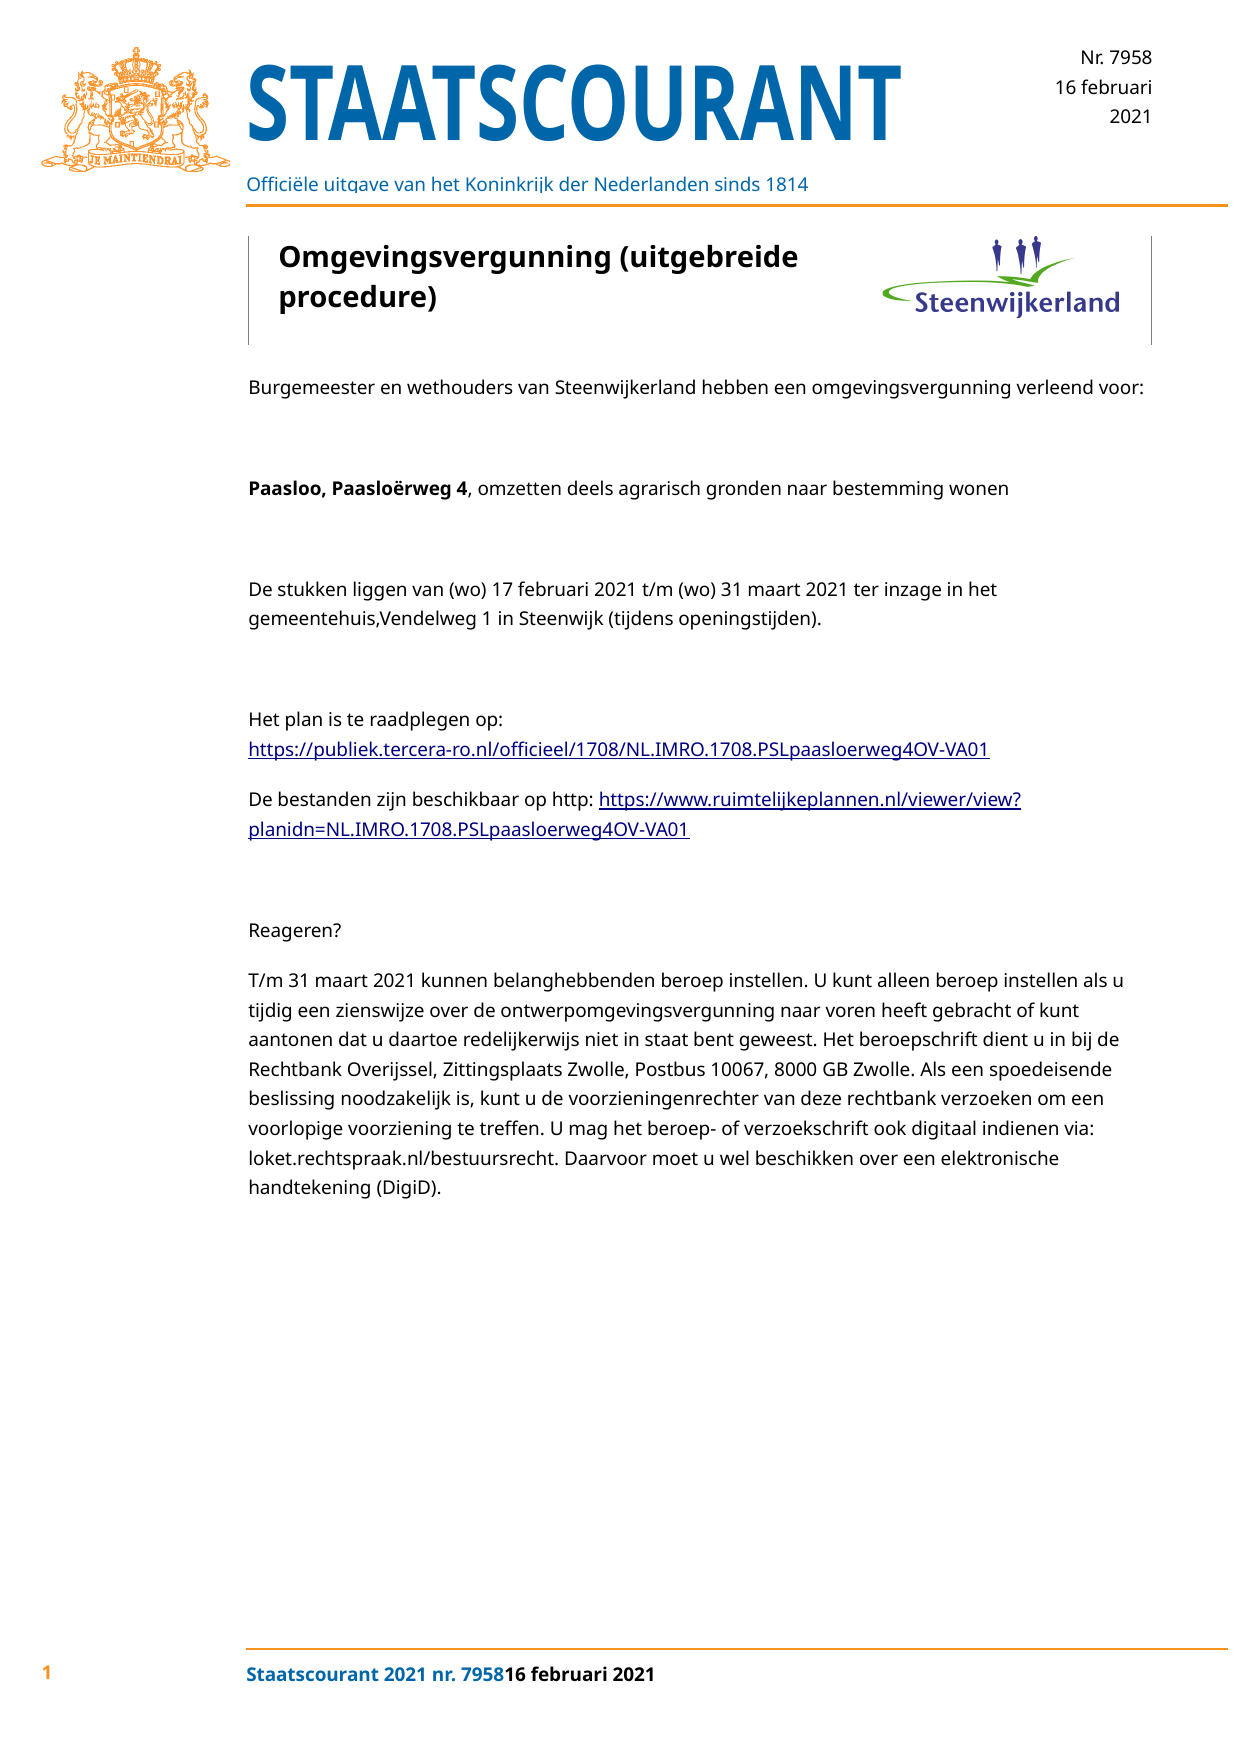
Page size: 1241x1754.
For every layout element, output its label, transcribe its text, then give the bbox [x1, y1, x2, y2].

picture [41, 47, 231, 172]
table_header [850, 236, 1151, 345]
text T/m 31 maart 2021 kunnen belanghebbenden beroep instellen. U kunt alleen beroep instellen als u tijdig een zienswijze over de ontwerpomgevingsvergunning naar voren heeft gebracht of kunt aantonen dat u daartoe redelijkerwijs niet in staat bent geweest. Het beroepschrift dient u in bij de Rechtbank Overijssel, Zittingsplaats Zwolle, Postbus 10067, 8000 GB Zwolle. Als een spoedeisende beslissing noodzakelijk is, kunt u de voorzieningenrechter van deze rechtbank verzoeken om een voorlopige voorziening te treffen. U mag het beroep- of verzoekschrift ook digitaal indienen via: loket.rechtspraak.nl/bestuursrecht. Daarvoor moet u wel beschikken over een elektronische handtekening (DigiD). [248, 967, 1152, 1200]
text De stukken liggen van (wo) 17 februari 2021 t/m (wo) 31 maart 2021 ter inzage in het gemeentehuis,Vendelweg 1 in Steenwijk (tijdens openingstijden). [248, 576, 1152, 631]
text Burgemeester en wethouders van Steenwijkerland hebben een omgevingsvergunning verleend voor: [248, 374, 1152, 400]
picture [882, 236, 1119, 318]
table_header Omgevingsvergunning (uitgebreide procedure) [249, 236, 850, 345]
text Reageren? [248, 917, 1152, 942]
text Het plan is te raadplegen op: https://publiek.tercera-ro.nl/officieel/1708/NL.IMRO.1708.PSLpaasloerweg4OV-VA01 [248, 706, 1152, 762]
text De bestanden zijn beschikbaar op http: https://www.ruimtelijkeplannen.nl/viewer/view?planidn=NL.IMRO.1708.PSLpaasloerweg4OV-VA01 [248, 786, 1152, 842]
text Paasloo, Paasloërweg 4, omzetten deels agrarisch gronden naar bestemming wonen [248, 475, 1152, 501]
